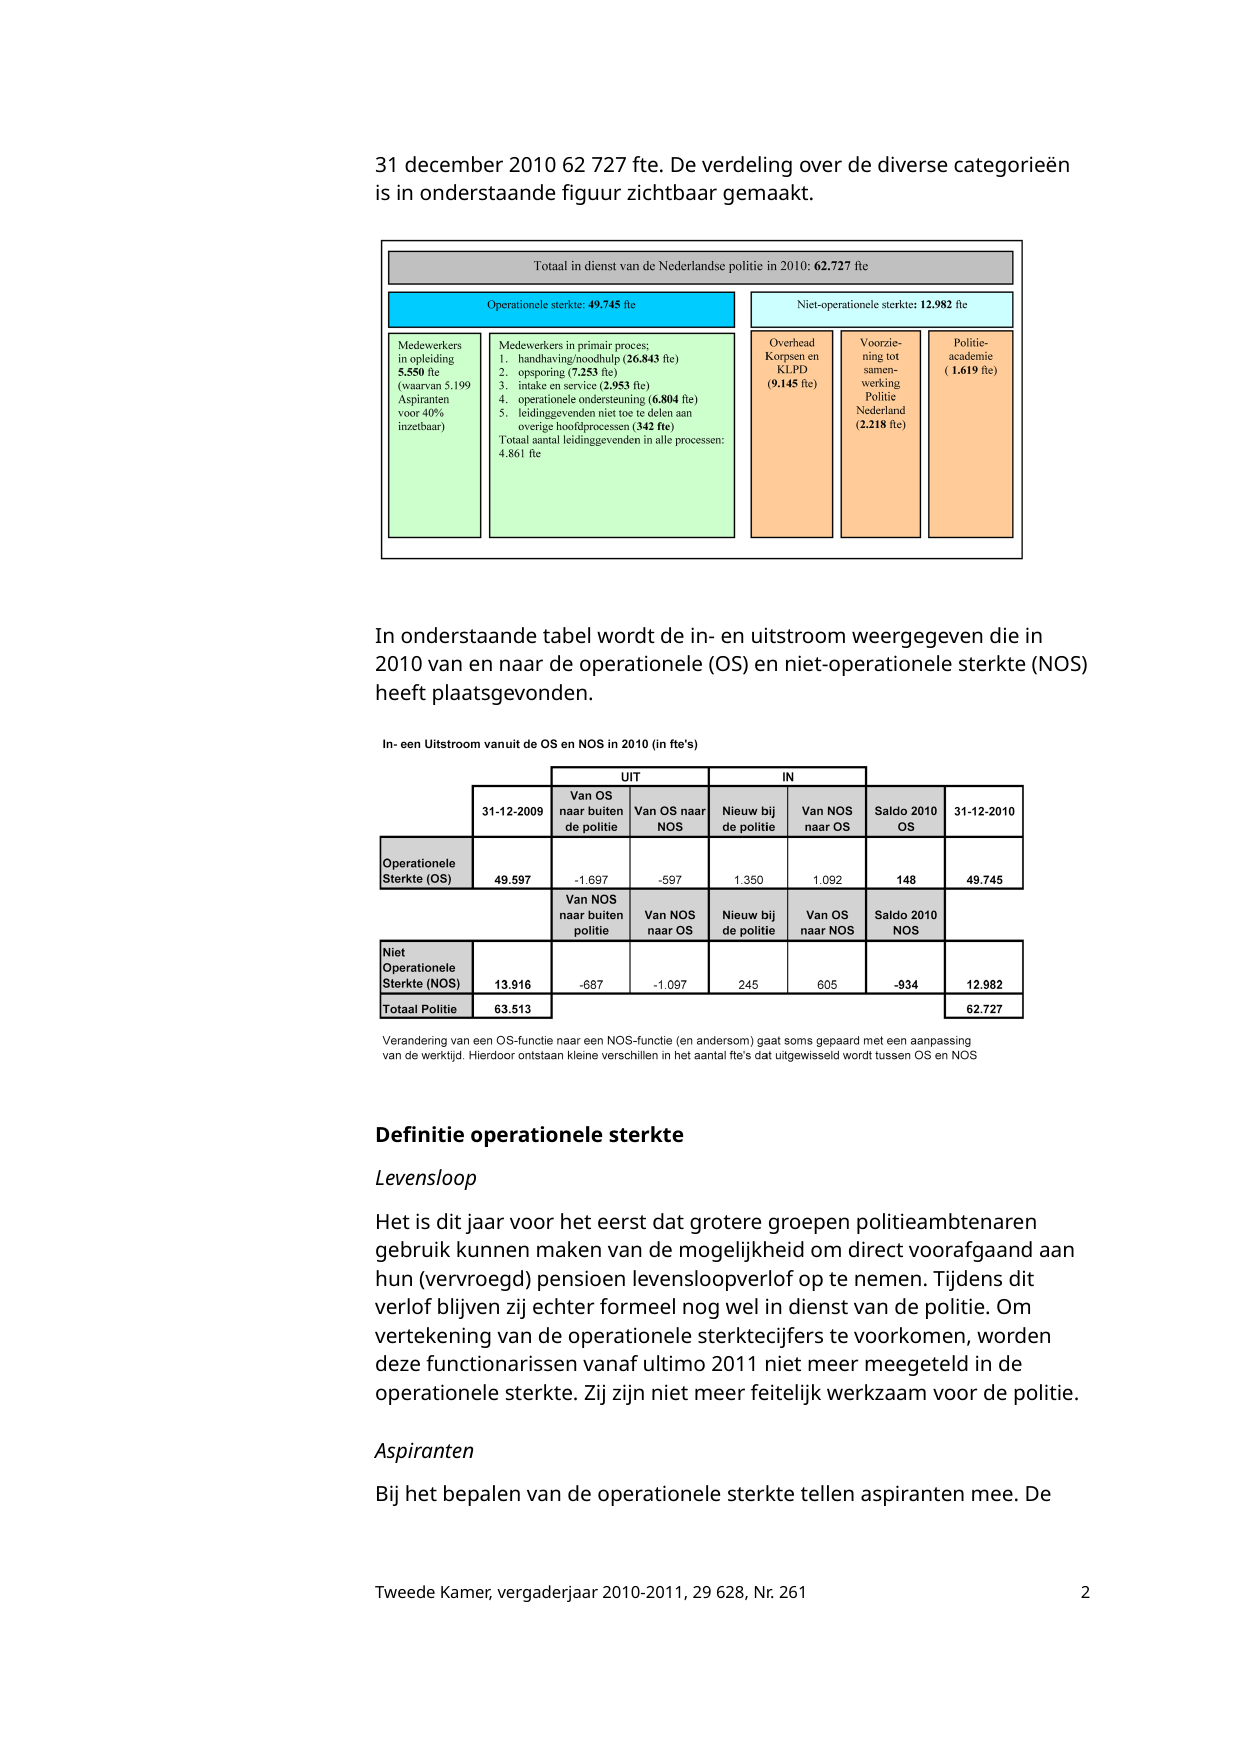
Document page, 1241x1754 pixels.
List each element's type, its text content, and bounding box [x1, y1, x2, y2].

text 31 december 2010 62 727 fte. De verdeling over de diverse categorieën is in onderstaande figuur zichtbaar gemaakt. [375, 150, 1090, 207]
picture [375, 236, 1027, 563]
picture [375, 736, 1027, 1062]
text Levensloop [375, 1163, 1090, 1192]
text Definitie operationele sterkte [375, 1120, 1090, 1148]
text Het is dit jaar voor het eerst dat grotere groepen politieambtenaren gebruik kunnen maken van de mogelijkheid om direct voorafgaand aan hun (vervroegd) pensioen levensloopverlof op te nemen. Tijdens dit verlof blijven zij echter formeel nog wel in dienst van de politie. Om vertekening van de operationele sterktecijfers te voorkomen, worden deze functionarissen vanaf ultimo 2011 niet meer meegeteld in de operationele sterkte. Zij zijn niet meer feitelijk werkzaam voor de politie. [375, 1207, 1090, 1406]
text Bij het bepalen van de operationele sterkte tellen aspiranten mee. De [375, 1479, 1090, 1508]
text Aspiranten [375, 1436, 1090, 1464]
text In onderstaande tabel wordt de in- en uitstroom weergegeven die in 2010 van en naar de operationele (OS) en niet-operationele sterkte (NOS) heeft plaatsgevonden. [375, 621, 1090, 706]
